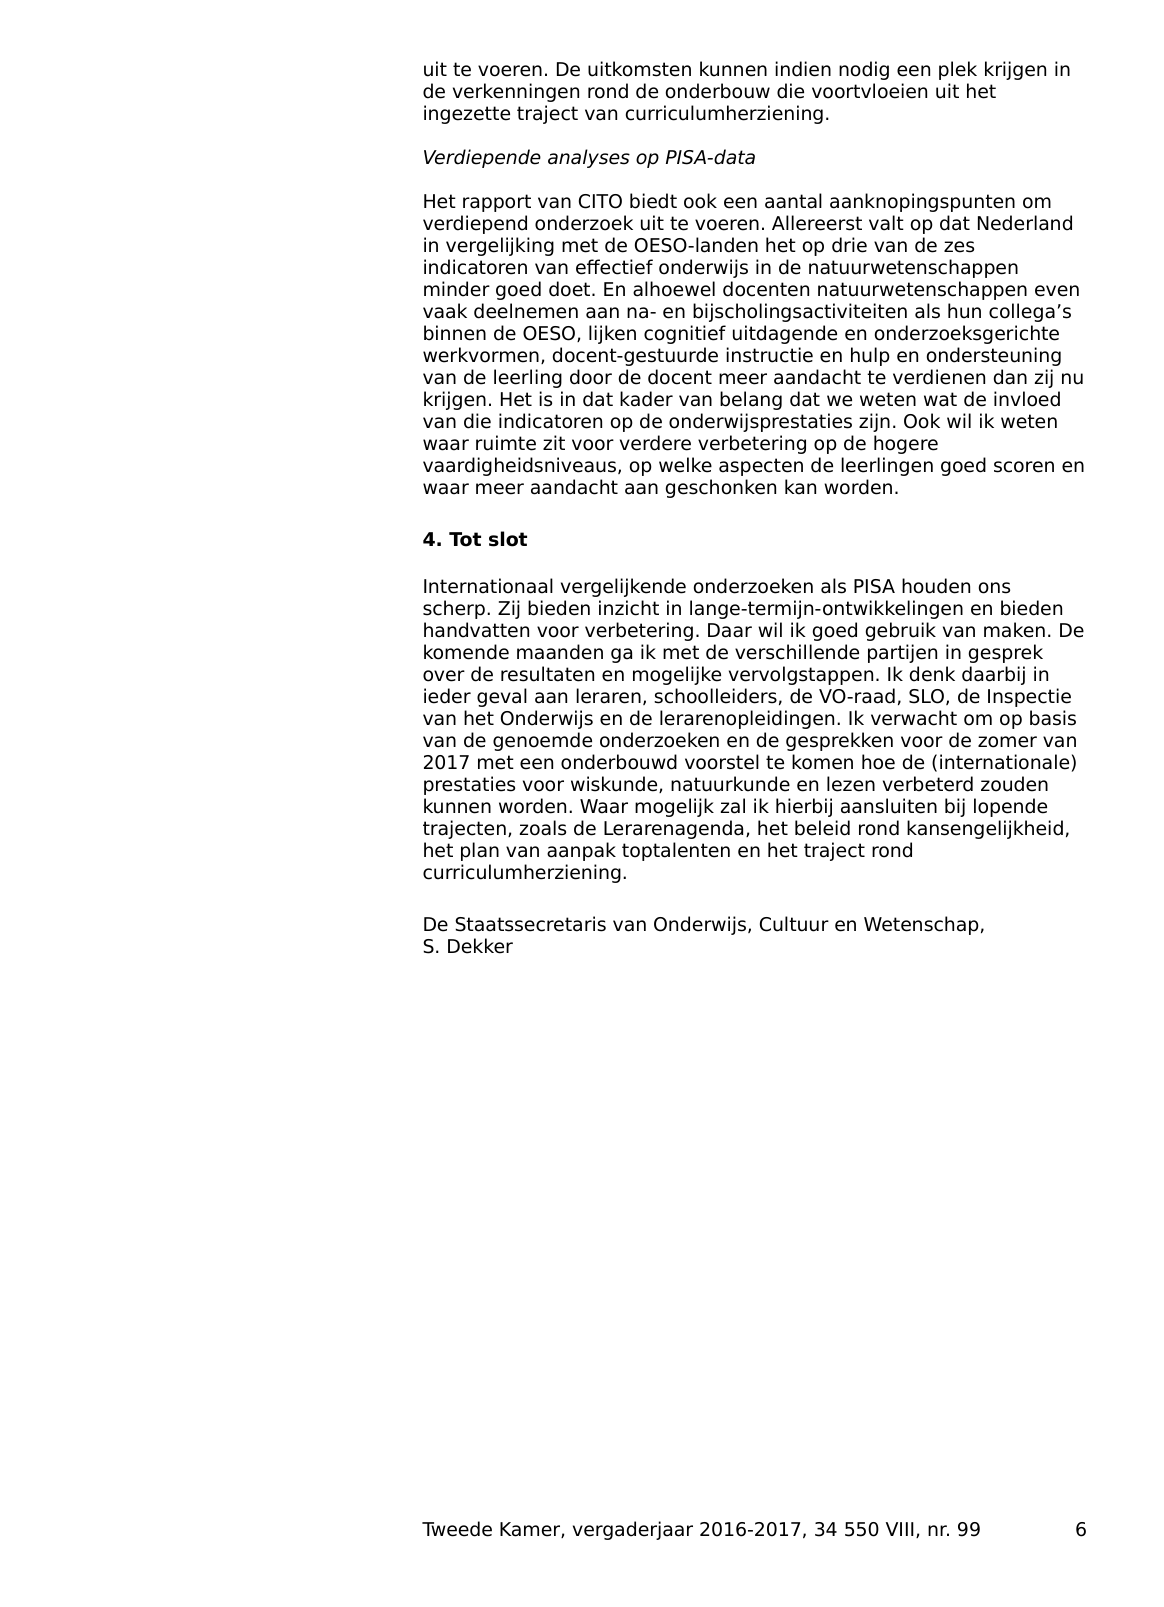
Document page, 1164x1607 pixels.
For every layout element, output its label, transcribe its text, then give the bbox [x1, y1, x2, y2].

subtitle Verdiepende analyses op PISA-data [422, 147, 1087, 169]
subtitle 4. Tot slot [422, 529, 1087, 551]
text Het rapport van CITO biedt ook een aantal aanknopingspunten om verdiepend onderzoek uit te voeren. Allereerst valt op dat Nederland in vergelijking met de OESO-landen het op drie van de zes indicatoren van effectief onderwijs in de natuurwetenschappen minder goed doet. En alhoewel docenten natuurwetenschappen even vaak deelnemen aan na- en bijscholingsactiviteiten als hun collega’s binnen de OESO, lijken cognitief uitdagende en onderzoeksgerichte werkvormen, docent-gestuurde instructie en hulp en ondersteuning van de leerling door de docent meer aandacht te verdienen dan zij nu krijgen. Het is in dat kader van belang dat we weten wat de invloed van die indicatoren op de onderwijsprestaties zijn. Ook wil ik weten waar ruimte zit voor verdere verbetering op de hogere vaardigheidsniveaus, op welke aspecten de leerlingen goed scoren en waar meer aandacht aan geschonken kan worden. [422, 191, 1087, 499]
text De Staatssecretaris van Onderwijs, Cultuur en Wetenschap, S. Dekker [422, 914, 1087, 958]
text Internationaal vergelijkende onderzoeken als PISA houden ons scherp. Zij bieden inzicht in lange-termijn-ontwikkelingen en bieden handvatten voor verbetering. Daar wil ik goed gebruik van maken. De komende maanden ga ik met de verschillende partijen in gesprek over de resultaten en mogelijke vervolgstappen. Ik denk daarbij in ieder geval aan leraren, schoolleiders, de VO-raad, SLO, de Inspectie van het Onderwijs en de lerarenopleidingen. Ik verwacht om op basis van de genoemde onderzoeken en de gesprekken voor de zomer van 2017 met een onderbouwd voorstel te komen hoe de (internationale) prestaties voor wiskunde, natuurkunde en lezen verbeterd zouden kunnen worden. Waar mogelijk zal ik hierbij aansluiten bij lopende trajecten, zoals de Lerarenagenda, het beleid rond kansengelijkheid, het plan van aanpak toptalenten en het traject rond curriculumherziening. [422, 576, 1087, 884]
text uit te voeren. De uitkomsten kunnen indien nodig een plek krijgen in de verkenningen rond de onderbouw die voortvloeien uit het ingezette traject van curriculumherziening. [422, 59, 1087, 125]
